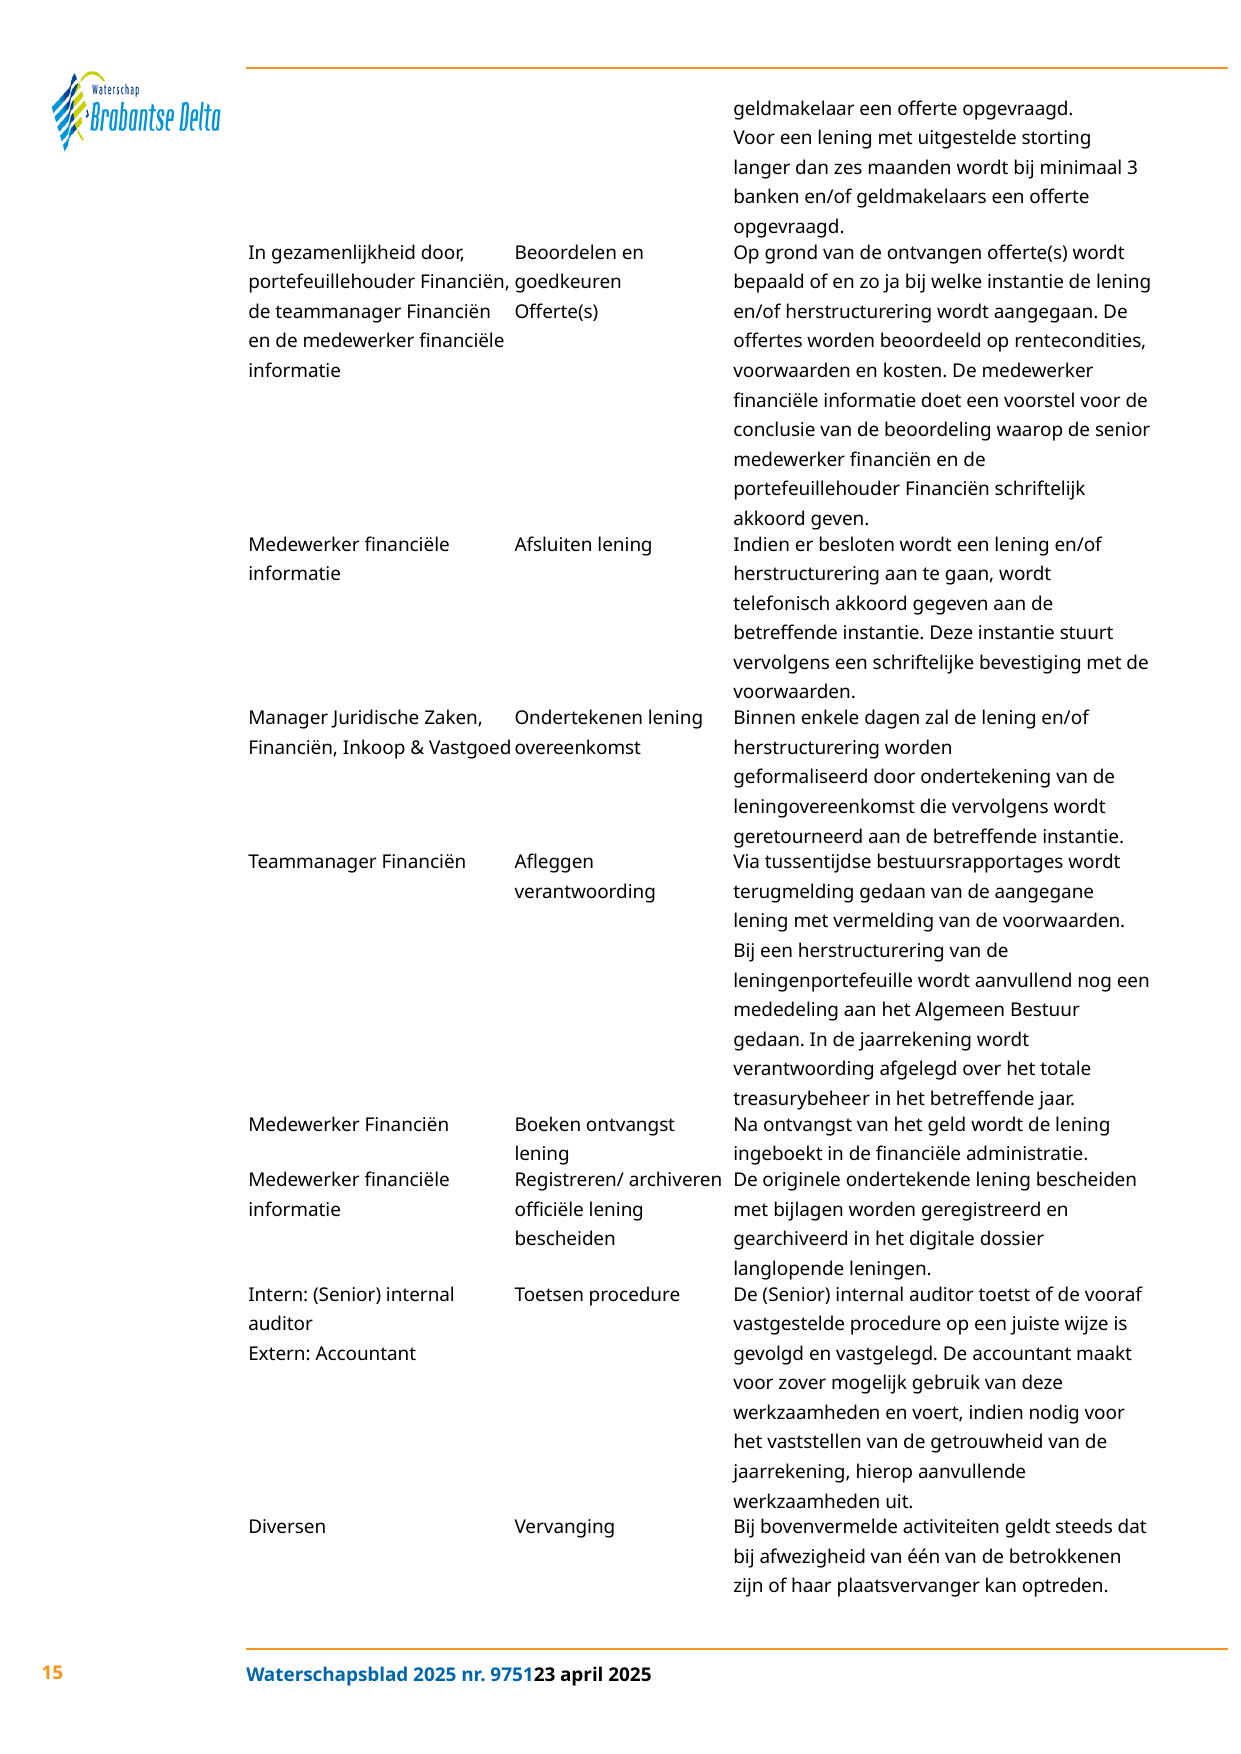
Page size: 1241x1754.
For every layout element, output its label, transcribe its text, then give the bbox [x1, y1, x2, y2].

table_cell De (Senior) internal auditor toetst of de vooraf vastgestelde procedure op een juiste wijze is gevolgd en vastgelegd. De accountant maakt voor zover mogelijk gebruik van deze werkzaamheden en voert, indien nodig voor het vaststellen van de getrouwheid van de jaarrekening, hierop aanvullende werkzaamheden uit. [733, 1281, 1152, 1513]
table_cell Beoordelen en goedkeuren Offerte(s) [514, 239, 733, 531]
picture [41, 47, 231, 172]
table_cell De originele ondertekende lening bescheiden met bijlagen worden geregistreerd en gearchiveerd in het digitale dossier langlopende leningen. [733, 1166, 1152, 1281]
table_cell Diversen [248, 1514, 514, 1598]
table_cell Na ontvangst van het geld wordt de lening ingeboekt in de financiële administratie. [733, 1111, 1152, 1166]
table_cell In gezamenlijkheid door, portefeuillehouder Financiën, de teammanager Financiën en de medewerker financiële informatie [248, 239, 514, 531]
table_cell Boeken ontvangst lening [514, 1111, 733, 1166]
table_cell Toetsen procedure [514, 1281, 733, 1513]
table_cell Intern: (Senior) internal auditor Extern: Accountant [248, 1281, 514, 1513]
table_cell Afleggen verantwoording [514, 849, 733, 1111]
table_cell Medewerker financiële informatie [248, 1166, 514, 1281]
table_cell [514, 95, 733, 239]
table_cell Op grond van de ontvangen offerte(s) wordt bepaald of en zo ja bij welke instantie de lening en/of herstructurering wordt aangegaan. De offertes worden beoordeeld op rentecondities, voorwaarden en kosten. De medewerker financiële informatie doet een voorstel voor de conclusie van de beoordeling waarop de senior medewerker financiën en de portefeuillehouder Financiën schriftelijk akkoord geven. [733, 239, 1152, 531]
table_cell [248, 95, 514, 239]
table_cell Manager Juridische Zaken, Financiën, Inkoop & Vastgoed [248, 705, 514, 848]
table_cell Bij bovenvermelde activiteiten geldt steeds dat bij afwezigheid van één van de betrokkenen zijn of haar plaatsvervanger kan optreden. [733, 1514, 1152, 1598]
table_cell geldmakelaar een offerte opgevraagd. Voor een lening met uitgestelde storting langer dan zes maanden wordt bij minimaal 3 banken en/of geldmakelaars een offerte opgevraagd. [733, 95, 1152, 239]
table_cell Medewerker Financiën [248, 1111, 514, 1166]
table_cell Via tussentijdse bestuursrapportages wordt terugmelding gedaan van de aangegane lening met vermelding van de voorwaarden. Bij een herstructurering van de leningenportefeuille wordt aanvullend nog een mededeling aan het Algemeen Bestuur gedaan. In de jaarrekening wordt verantwoording afgelegd over het totale treasurybeheer in het betreffende jaar. [733, 849, 1152, 1111]
table_cell Registreren/ archiveren officiële lening bescheiden [514, 1166, 733, 1281]
table_cell Teammanager Financiën [248, 849, 514, 1111]
table_cell Binnen enkele dagen zal de lening en/of herstructurering worden geformaliseerd door ondertekening van de leningovereenkomst die vervolgens wordt geretourneerd aan de betreffende instantie. [733, 705, 1152, 848]
table_cell Vervanging [514, 1514, 733, 1598]
table_cell Ondertekenen lening overeenkomst [514, 705, 733, 848]
table_cell Medewerker financiële informatie [248, 531, 514, 704]
table_cell Afsluiten lening [514, 531, 733, 704]
table_cell Indien er besloten wordt een lening en/of herstructurering aan te gaan, wordt telefonisch akkoord gegeven aan de betreffende instantie. Deze instantie stuurt vervolgens een schriftelijke bevestiging met de voorwaarden. [733, 531, 1152, 704]
